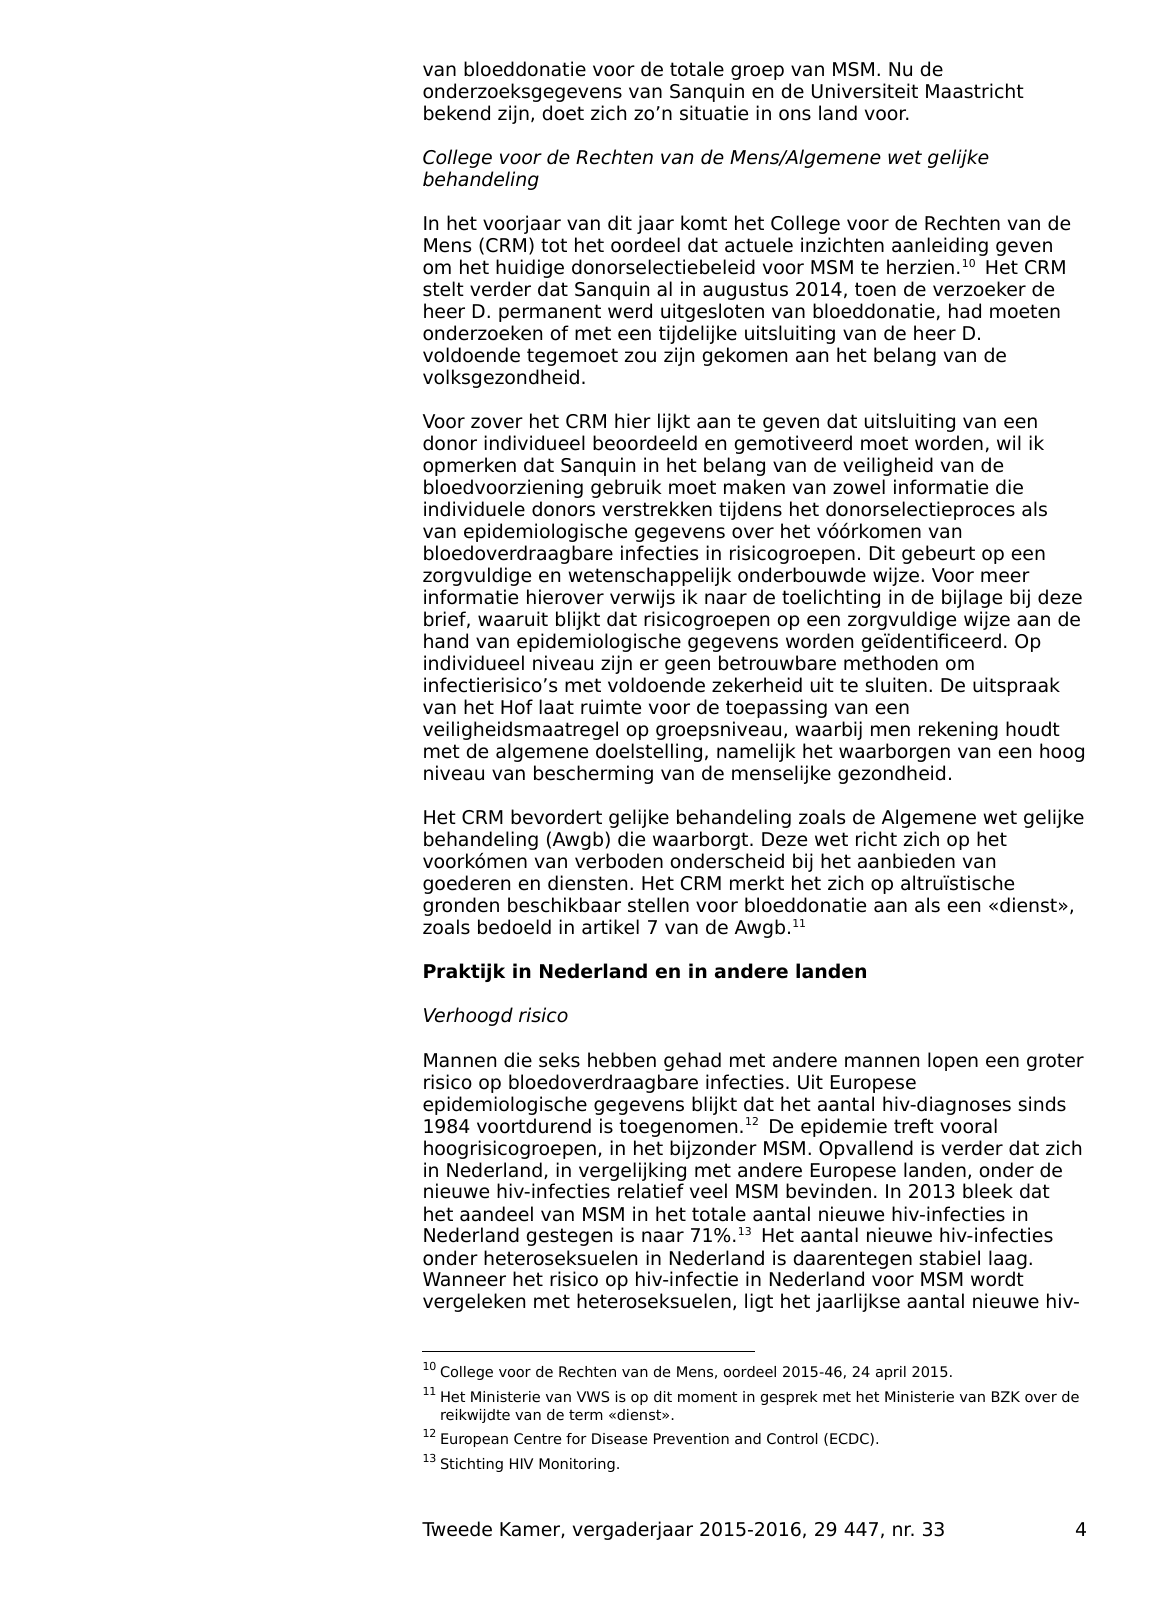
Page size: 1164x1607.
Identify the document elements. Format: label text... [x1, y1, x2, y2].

text Stichting HIV Monitoring. [422, 1452, 1087, 1474]
text In het voorjaar van dit jaar komt het College voor de Rechten van de Mens (CRM) tot het oordeel dat actuele inzichten aanleiding geven om het huidige donorselectiebeleid voor MSM te herzien. Het CRM stelt verder dat Sanquin al in augustus 2014, toen de verzoeker de heer D. permanent werd uitgesloten van bloeddonatie, had moeten onderzoeken of met een tijdelijke uitsluiting van de heer D. voldoende tegemoet zou zijn gekomen aan het belang van de volksgezondheid. [422, 213, 1087, 389]
text College voor de Rechten van de Mens, oordeel 2015-46, 24 april 2015. [422, 1360, 1087, 1382]
text Voor zover het CRM hier lijkt aan te geven dat uitsluiting van een donor individueel beoordeeld en gemotiveerd moet worden, wil ik opmerken dat Sanquin in het belang van de veiligheid van de bloedvoorziening gebruik moet maken van zowel informatie die individuele donors verstrekken tijdens het donorselectieproces als van epidemiologische gegevens over het vóórkomen van bloedoverdraagbare infecties in risicogroepen. Dit gebeurt op een zorgvuldige en wetenschappelijk onderbouwde wijze. Voor meer informatie hierover verwijs ik naar de toelichting in de bijlage bij deze brief, waaruit blijkt dat risicogroepen op een zorgvuldige wijze aan de hand van epidemiologische gegevens worden geïdentificeerd. Op individueel niveau zijn er geen betrouwbare methoden om infectierisico’s met voldoende zekerheid uit te sluiten. De uitspraak van het Hof laat ruimte voor de toepassing van een veiligheidsmaatregel op groepsniveau, waarbij men rekening houdt met de algemene doelstelling, namelijk het waarborgen van een hoog niveau van bescherming van de menselijke gezondheid. [422, 411, 1087, 785]
text Het Ministerie van VWS is op dit moment in gesprek met het Ministerie van BZK over de reikwijdte van de term «dienst». [422, 1385, 1087, 1424]
subtitle Verhoogd risico [422, 1005, 1087, 1027]
text Het CRM bevordert gelijke behandeling zoals de Algemene wet gelijke behandeling (Awgb) die waarborgt. Deze wet richt zich op het voorkómen van verboden onderscheid bij het aanbieden van goederen en diensten. Het CRM merkt het zich op altruïstische gronden beschikbaar stellen voor bloeddonatie aan als een «dienst», zoals bedoeld in artikel 7 van de Awgb. [422, 807, 1087, 939]
text van bloeddonatie voor de totale groep van MSM. Nu de onderzoeksgegevens van Sanquin en de Universiteit Maastricht bekend zijn, doet zich zo’n situatie in ons land voor. [422, 59, 1087, 125]
text European Centre for Disease Prevention and Control (ECDC). [422, 1427, 1087, 1449]
subtitle College voor de Rechten van de Mens/Algemene wet gelijke behandeling [422, 147, 1087, 191]
subtitle Praktijk in Nederland en in andere landen [422, 961, 1087, 983]
text Mannen die seks hebben gehad met andere mannen lopen een groter risico op bloedoverdraagbare infecties. Uit Europese epidemiologische gegevens blijkt dat het aantal hiv-diagnoses sinds 1984 voortdurend is toegenomen. De epidemie treft vooral hoogrisicogroepen, in het bijzonder MSM. Opvallend is verder dat zich in Nederland, in vergelijking met andere Europese landen, onder de nieuwe hiv-infecties relatief veel MSM bevinden. In 2013 bleek dat het aandeel van MSM in het totale aantal nieuwe hiv-infecties in Nederland gestegen is naar 71%. Het aantal nieuwe hiv-infecties onder heteroseksuelen in Nederland is daarentegen stabiel laag. Wanneer het risico op hiv-infectie in Nederland voor MSM wordt vergeleken met heteroseksuelen, ligt het jaarlijkse aantal nieuwe hiv- [422, 1049, 1087, 1313]
